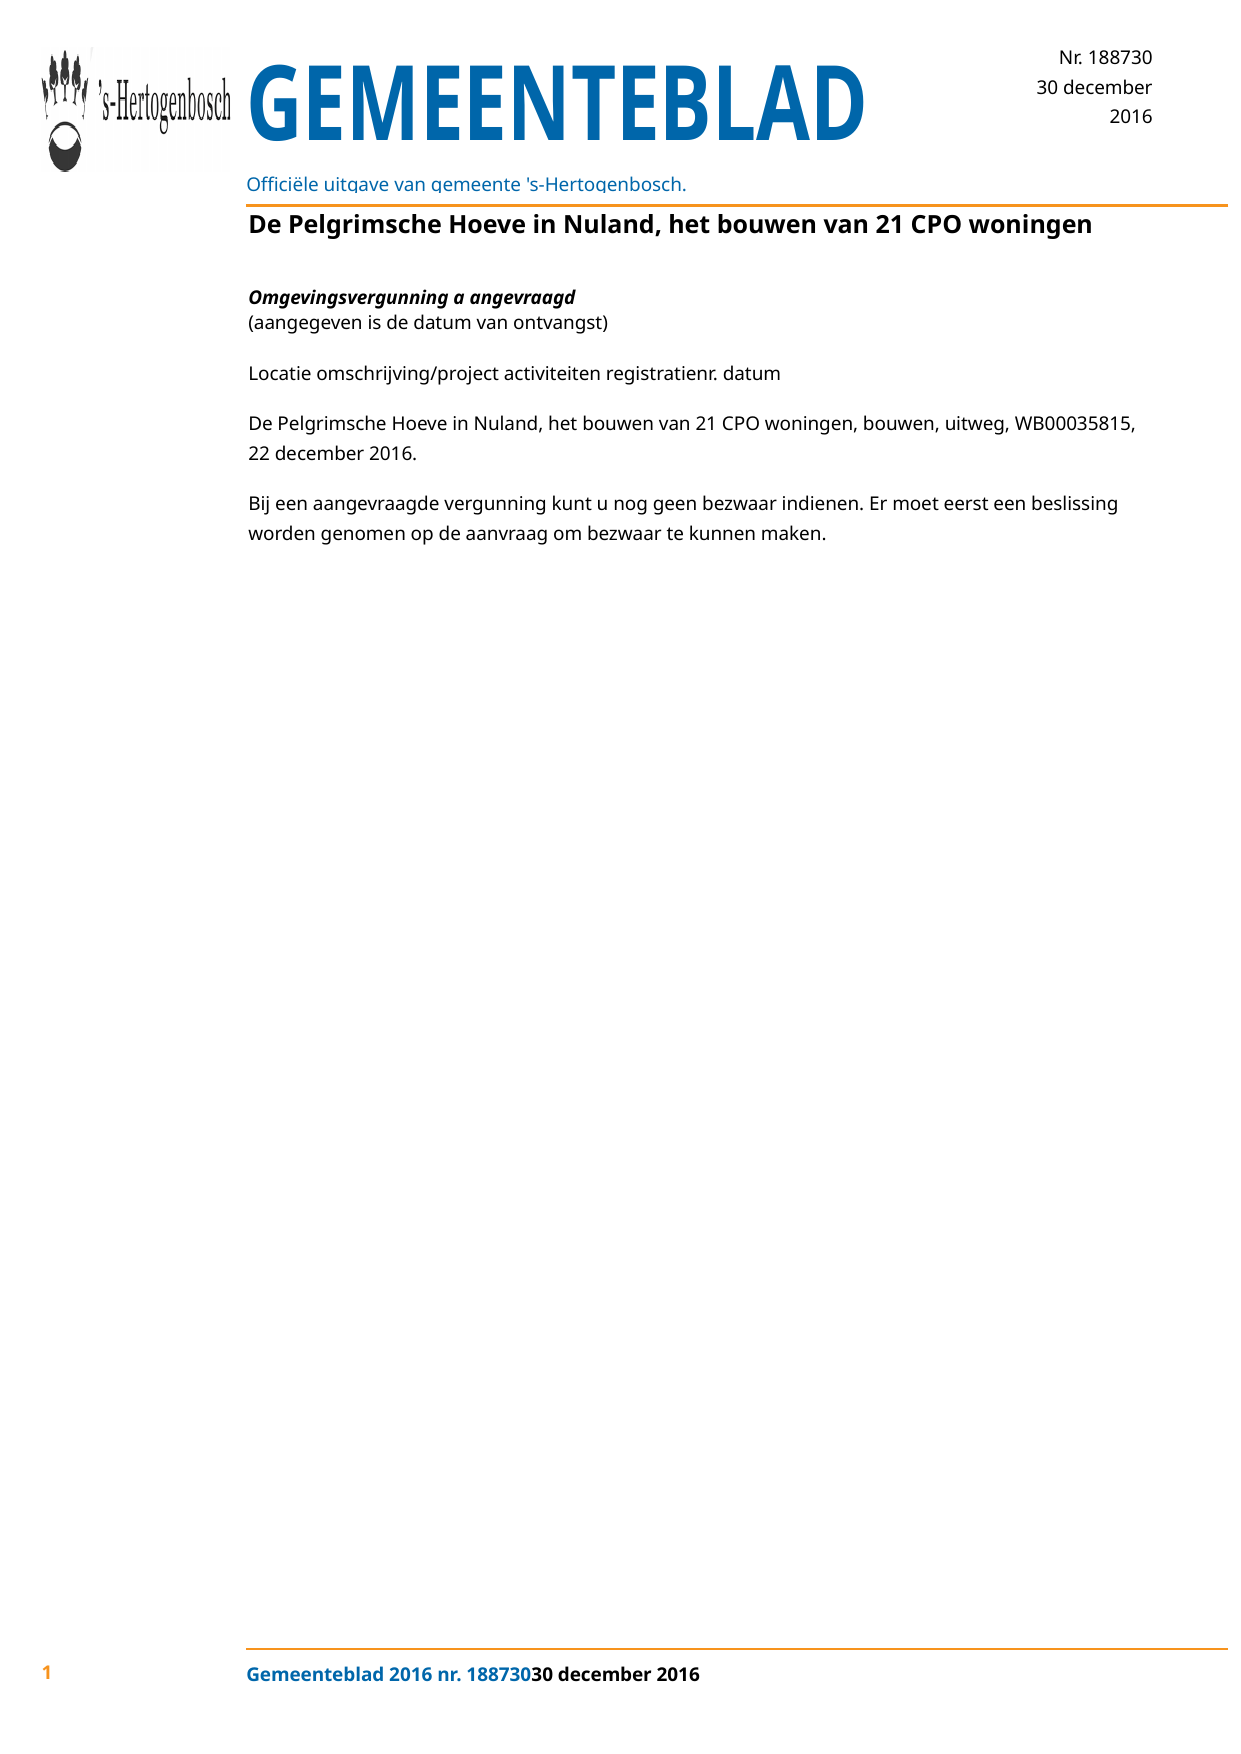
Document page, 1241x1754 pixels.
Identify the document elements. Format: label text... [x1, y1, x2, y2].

text Locatie omschrijving/project activiteiten registratienr. datum [248, 360, 1152, 386]
text De Pelgrimsche Hoeve in Nuland, het bouwen van 21 CPO woningen [248, 207, 1152, 241]
text (aangegeven is de datum van ontvangst) [248, 309, 1152, 335]
picture [41, 47, 231, 172]
text De Pelgrimsche Hoeve in Nuland, het bouwen van 21 CPO woningen, bouwen, uitweg, WB00035815, 22 december 2016. [248, 410, 1152, 466]
text Omgevingsvergunning a angevraagd [248, 284, 1152, 309]
text Bij een aangevraagde vergunning kunt u nog geen bezwaar indienen. Er moet eerst een beslissing worden genomen op de aanvraag om bezwaar te kunnen maken. [248, 490, 1152, 546]
